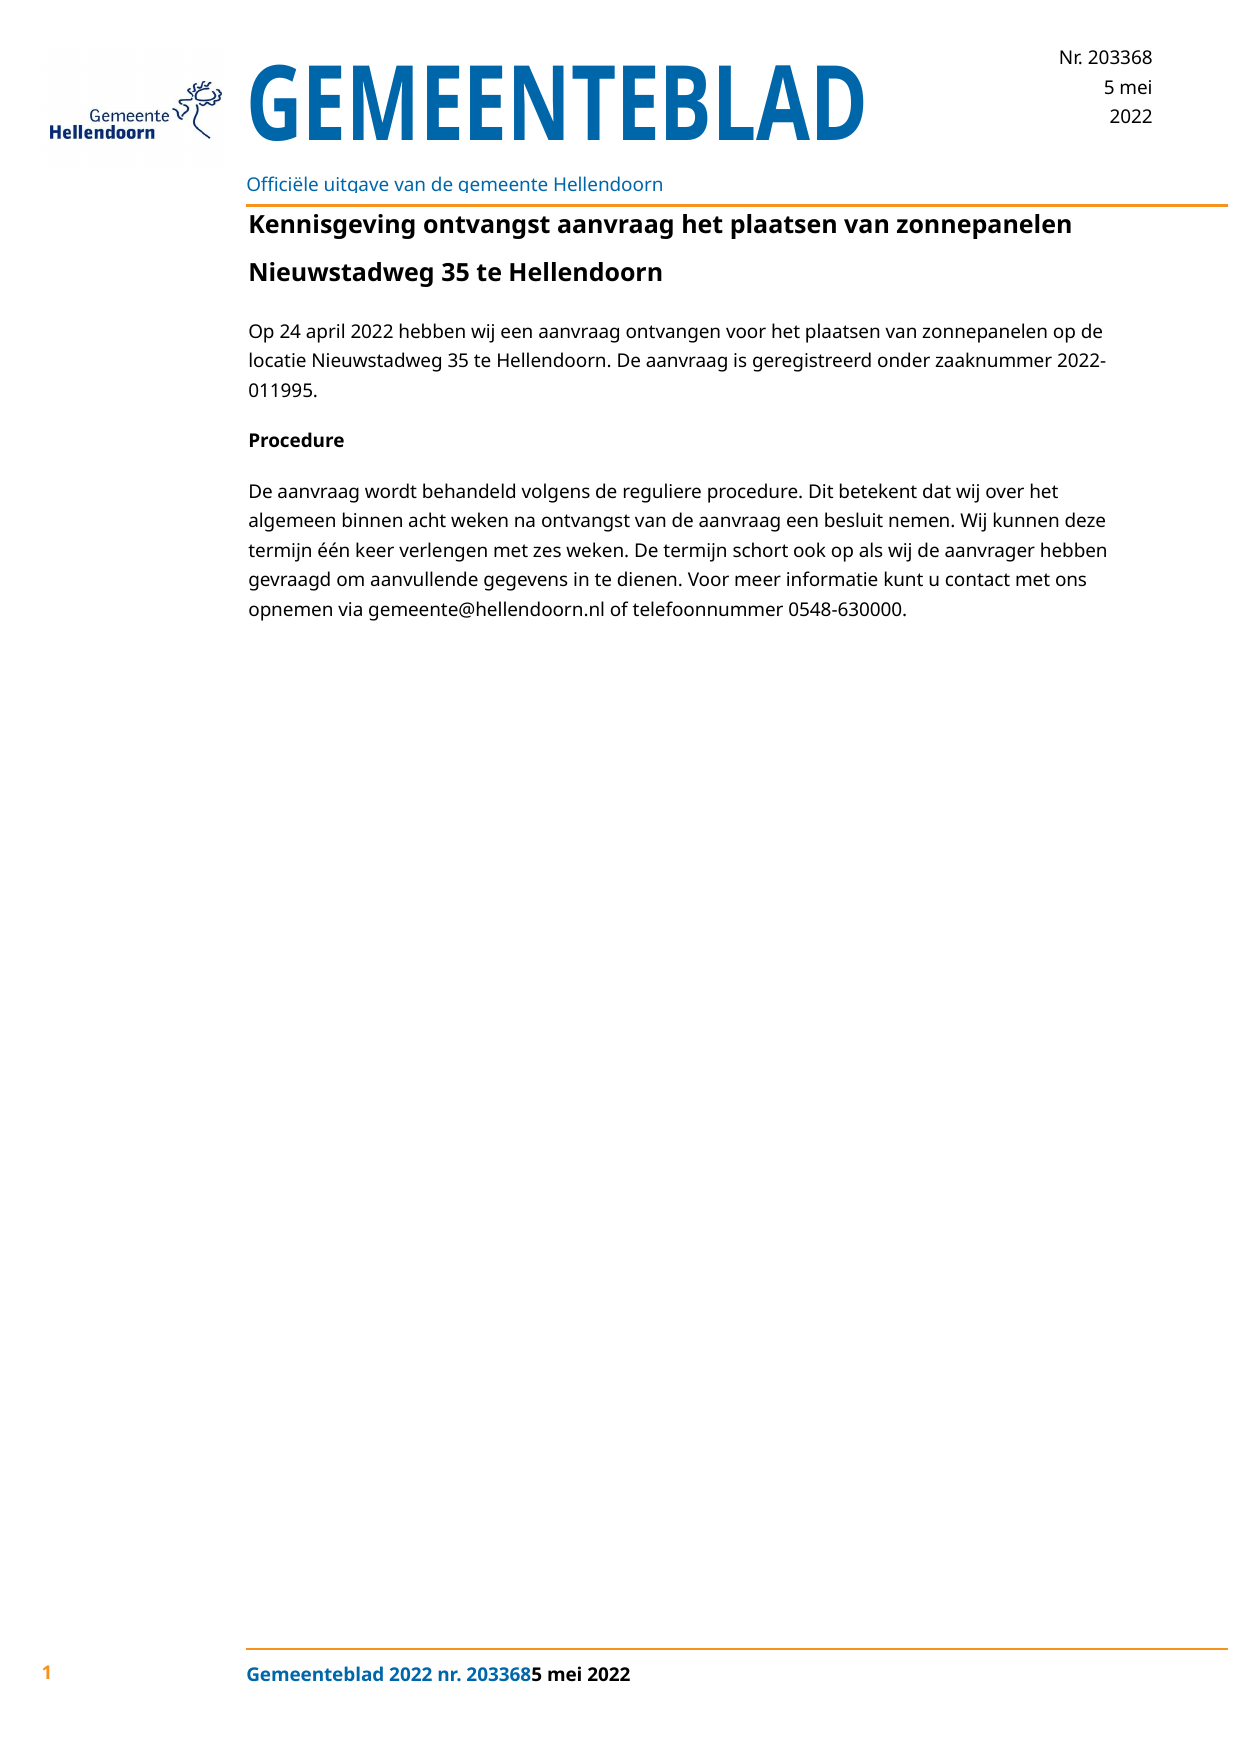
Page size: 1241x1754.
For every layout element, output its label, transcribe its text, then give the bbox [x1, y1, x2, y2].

text De aanvraag wordt behandeld volgens de reguliere procedure. Dit betekent dat wij over het algemeen binnen acht weken na ontvangst van de aanvraag een besluit nemen. Wij kunnen deze termijn één keer verlengen met zes weken. De termijn schort ook op als wij de aanvrager hebben gevraagd om aanvullende gegevens in te dienen. Voor meer informatie kunt u contact met ons opnemen via gemeente@hellendoorn.nl of telefoonnummer 0548-630000. [248, 478, 1152, 622]
text Kennisgeving ontvangst aanvraag het plaatsen van zonnepanelen Nieuwstadweg 35 te Hellendoorn [248, 207, 1152, 288]
text Procedure [248, 427, 1152, 453]
text Op 24 april 2022 hebben wij een aanvraag ontvangen voor het plaatsen van zonnepanelen op de locatie Nieuwstadweg 35 te Hellendoorn. De aanvraag is geregistreerd onder zaaknummer 2022-011995. [248, 318, 1152, 403]
picture [41, 47, 231, 172]
